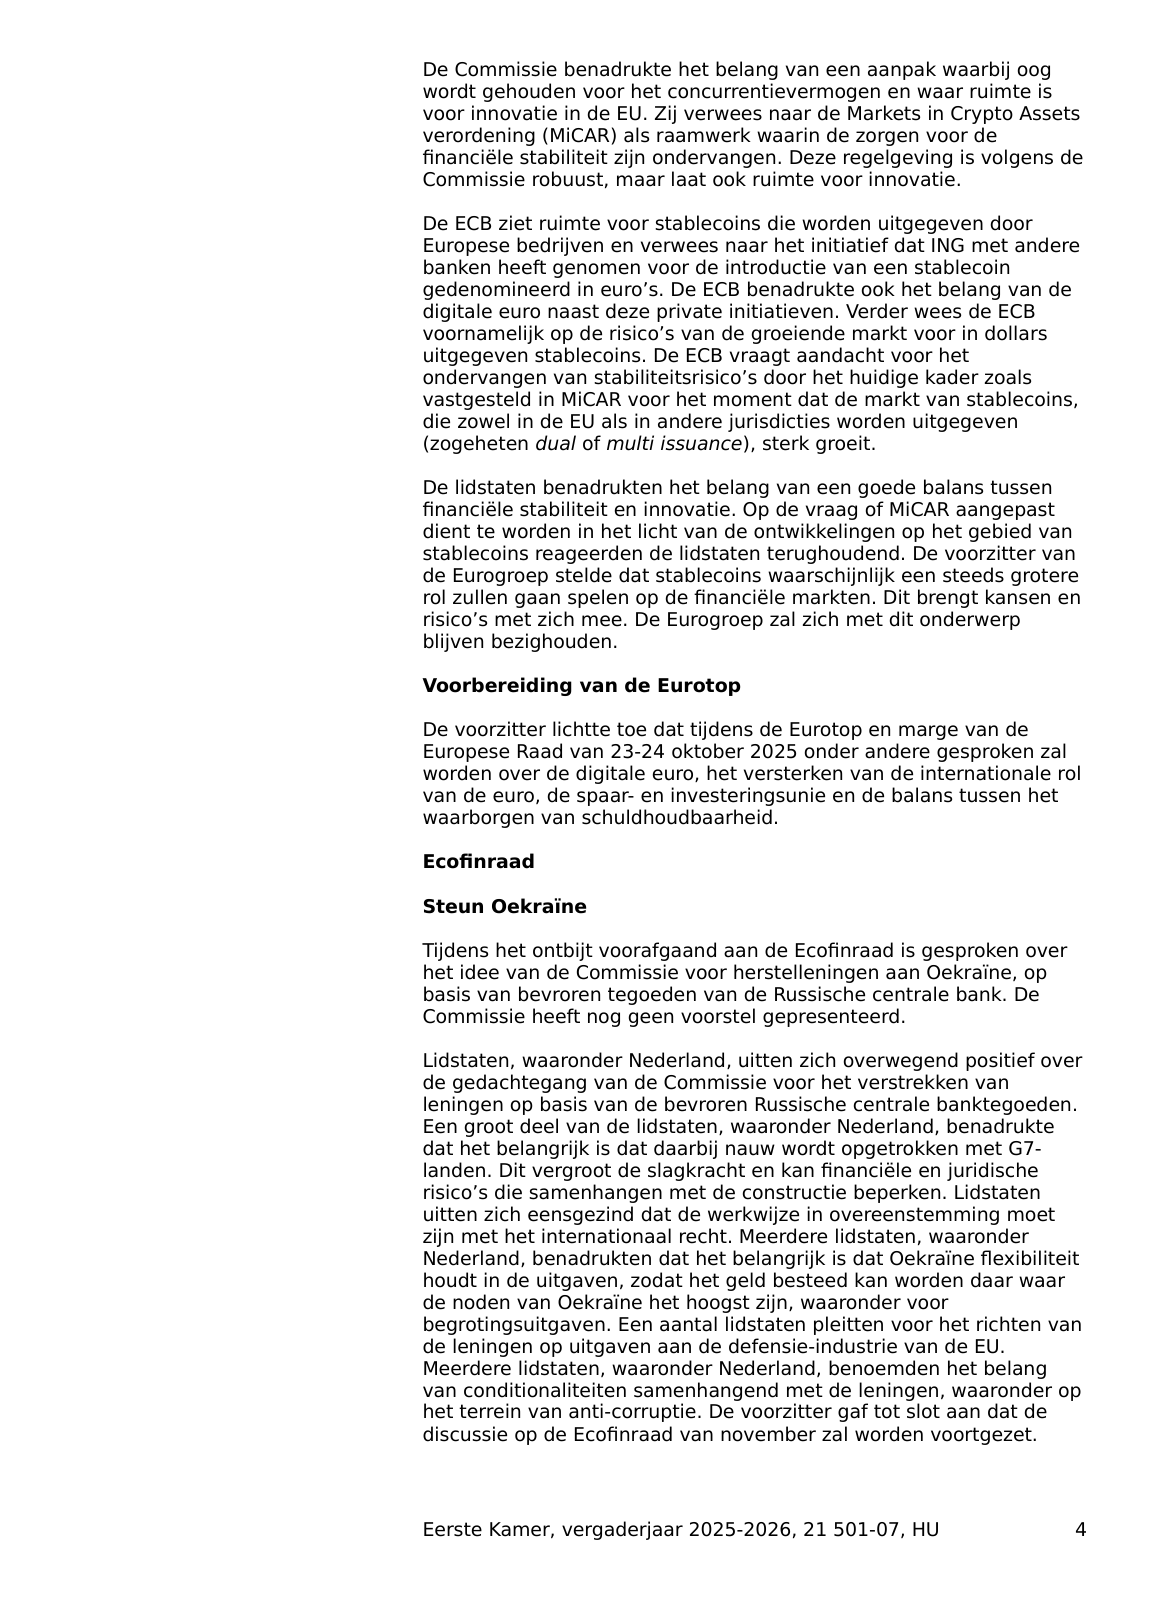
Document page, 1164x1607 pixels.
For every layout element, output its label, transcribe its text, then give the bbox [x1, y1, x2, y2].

subtitle Voorbereiding van de Eurotop [422, 675, 1087, 697]
text De voorzitter lichtte toe dat tijdens de Eurotop en marge van de Europese Raad van 23-24 oktober 2025 onder andere gesproken zal worden over de digitale euro, het versterken van de internationale rol van de euro, de spaar- en investeringsunie en de balans tussen het waarborgen van schuldhoudbaarheid. [422, 719, 1087, 829]
text De ECB ziet ruimte voor stablecoins die worden uitgegeven door Europese bedrijven en verwees naar het initiatief dat ING met andere banken heeft genomen voor de introductie van een stablecoin gedenomineerd in euro’s. De ECB benadrukte ook het belang van de digitale euro naast deze private initiatieven. Verder wees de ECB voornamelijk op de risico’s van de groeiende markt voor in dollars uitgegeven stablecoins. De ECB vraagt aandacht voor het ondervangen van stabiliteitsrisico’s door het huidige kader zoals vastgesteld in MiCAR voor het moment dat de markt van stablecoins, die zowel in de EU als in andere jurisdicties worden uitgegeven (zogeheten dual of multi issuance), sterk groeit. [422, 213, 1087, 455]
text De lidstaten benadrukten het belang van een goede balans tussen financiële stabiliteit en innovatie. Op de vraag of MiCAR aangepast dient te worden in het licht van de ontwikkelingen op het gebied van stablecoins reageerden de lidstaten terughoudend. De voorzitter van de Eurogroep stelde dat stablecoins waarschijnlijk een steeds grotere rol zullen gaan spelen op de financiële markten. Dit brengt kansen en risico’s met zich mee. De Eurogroep zal zich met dit onderwerp blijven bezighouden. [422, 477, 1087, 653]
text Tijdens het ontbijt voorafgaand aan de Ecofinraad is gesproken over het idee van de Commissie voor herstelleningen aan Oekraïne, op basis van bevroren tegoeden van de Russische centrale bank. De Commissie heeft nog geen voorstel gepresenteerd. [422, 940, 1087, 1028]
text De Commissie benadrukte het belang van een aanpak waarbij oog wordt gehouden voor het concurrentievermogen en waar ruimte is voor innovatie in de EU. Zij verwees naar de Markets in Crypto Assets verordening (MiCAR) als raamwerk waarin de zorgen voor de financiële stabiliteit zijn ondervangen. Deze regelgeving is volgens de Commissie robuust, maar laat ook ruimte voor innovatie. [422, 59, 1087, 191]
subtitle Ecofinraad [422, 851, 1087, 873]
subtitle Steun Oekraïne [422, 896, 1087, 917]
text Lidstaten, waaronder Nederland, uitten zich overwegend positief over de gedachtegang van de Commissie voor het verstrekken van leningen op basis van de bevroren Russische centrale banktegoeden. Een groot deel van de lidstaten, waaronder Nederland, benadrukte dat het belangrijk is dat daarbij nauw wordt opgetrokken met G7-landen. Dit vergroot de slagkracht en kan financiële en juridische risico’s die samenhangen met de constructie beperken. Lidstaten uitten zich eensgezind dat de werkwijze in overeenstemming moet zijn met het internationaal recht. Meerdere lidstaten, waaronder Nederland, benadrukten dat het belangrijk is dat Oekraïne flexibiliteit houdt in de uitgaven, zodat het geld besteed kan worden daar waar de noden van Oekraïne het hoogst zijn, waaronder voor begrotingsuitgaven. Een aantal lidstaten pleitten voor het richten van de leningen op uitgaven aan de defensie-industrie van de EU. Meerdere lidstaten, waaronder Nederland, benoemden het belang van conditionaliteiten samenhangend met de leningen, waaronder op het terrein van anti-corruptie. De voorzitter gaf tot slot aan dat de discussie op de Ecofinraad van november zal worden voortgezet. [422, 1050, 1087, 1445]
